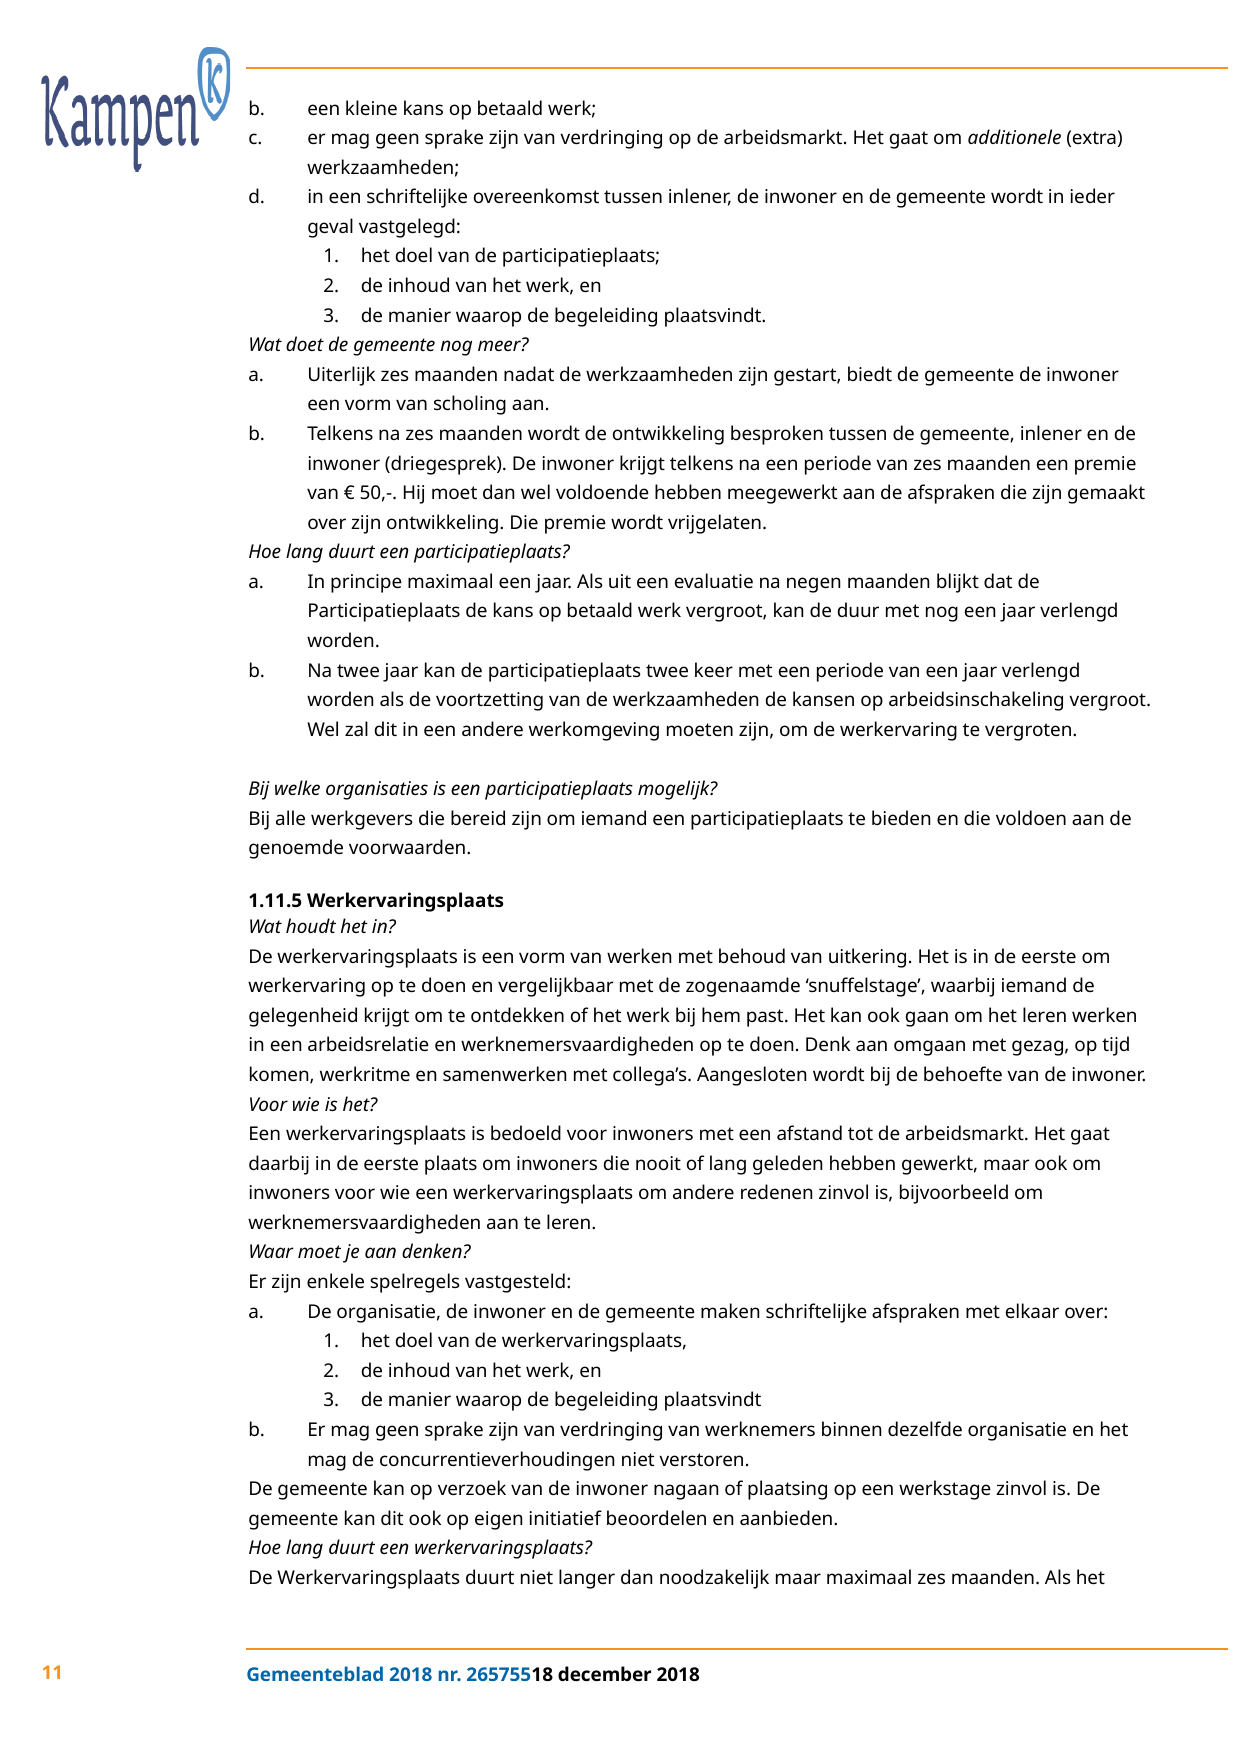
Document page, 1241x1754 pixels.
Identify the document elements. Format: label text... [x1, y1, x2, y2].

text Hoe lang duurt een werkervaringsplaats? [248, 1534, 1152, 1560]
list in een schriftelijke overeenkomst tussen inlener, de inwoner en de gemeente wordt in ieder geval vastgelegd: [248, 183, 1152, 239]
text Wat houdt het in? [248, 913, 1152, 939]
list er mag geen sprake zijn van verdringing op de arbeidsmarkt. Het gaat om additionele (extra) werkzaamheden; [248, 124, 1152, 180]
list De organisatie, de inwoner en de gemeente maken schriftelijke afspraken met elkaar over: [248, 1298, 1152, 1323]
text Hoe lang duurt een participatieplaats? [248, 538, 1152, 564]
list een kleine kans op betaald werk; [248, 95, 1152, 121]
list Er mag geen sprake zijn van verdringing van werknemers binnen dezelfde organisatie en het mag de concurrentieverhoudingen niet verstoren. [248, 1416, 1152, 1471]
list Telkens na zes maanden wordt de ontwikkeling besproken tussen de gemeente, inlener en de inwoner (driegesprek). De inwoner krijgt telkens na een periode van zes maanden een premie van € 50,-. Hij moet dan wel voldoende hebben meegewerkt aan de afspraken die zijn gemaakt over zijn ontwikkeling. Die premie wordt vrijgelaten. [248, 420, 1152, 535]
text Bij welke organisaties is een participatieplaats mogelijk? [248, 775, 1152, 801]
list het doel van de participatieplaats; [323, 243, 1152, 268]
text Waar moet je aan denken? [248, 1239, 1152, 1264]
list de manier waarop de begeleiding plaatsvindt [323, 1387, 1152, 1412]
list de inhoud van het werk, en [323, 1357, 1152, 1383]
list In principe maximaal een jaar. Als uit een evaluatie na negen maanden blijkt dat de Participatieplaats de kans op betaald werk vergroot, kan de duur met nog een jaar verlengd worden. [248, 568, 1152, 653]
text Een werkervaringsplaats is bedoeld voor inwoners met een afstand tot de arbeidsmarkt. Het gaat daarbij in de eerste plaats om inwoners die nooit of lang geleden hebben gewerkt, maar ook om inwoners voor wie een werkervaringsplaats om andere redenen zinvol is, bijvoorbeeld om werknemersvaardigheden aan te leren. [248, 1120, 1152, 1235]
text Wat doet de gemeente nog meer? [248, 331, 1152, 357]
text Voor wie is het? [248, 1091, 1152, 1116]
picture [41, 47, 231, 172]
text De werkervaringsplaats is een vorm van werken met behoud van uitkering. Het is in de eerste om werkervaring op te doen en vergelijkbaar met de zogenaamde ‘snuffelstage’, waarbij iemand de gelegenheid krijgt om te ontdekken of het werk bij hem past. Het kan ook gaan om het leren werken in een arbeidsrelatie en werknemersvaardigheden op te doen. Denk aan omgaan met gezag, op tijd komen, werkritme en samenwerken met collega’s. Aangesloten wordt bij de behoefte van de inwoner. [248, 943, 1152, 1087]
text De Werkervaringsplaats duurt niet langer dan noodzakelijk maar maximaal zes maanden. Als het [248, 1564, 1152, 1590]
text De gemeente kan op verzoek van de inwoner nagaan of plaatsing op een werkstage zinvol is. De gemeente kan dit ook op eigen initiatief beoordelen en aanbieden. [248, 1475, 1152, 1531]
list de inhoud van het werk, en [323, 272, 1152, 298]
list Uiterlijk zes maanden nadat de werkzaamheden zijn gestart, biedt de gemeente de inwoner een vorm van scholing aan. [248, 361, 1152, 416]
text Er zijn enkele spelregels vastgesteld: [248, 1268, 1152, 1294]
text Bij alle werkgevers die bereid zijn om iemand een participatieplaats te bieden en die voldoen aan de genoemde voorwaarden. [248, 805, 1152, 860]
text 1.11.5 Werkervaringsplaats [248, 885, 1152, 913]
list Na twee jaar kan de participatieplaats twee keer met een periode van een jaar verlengd worden als de voortzetting van de werkzaamheden de kansen op arbeidsinschakeling vergroot. Wel zal dit in een andere werkomgeving moeten zijn, om de werkervaring te vergroten. [248, 657, 1152, 742]
list het doel van de werkervaringsplaats, [323, 1327, 1152, 1353]
list de manier waarop de begeleiding plaatsvindt. [323, 302, 1152, 328]
